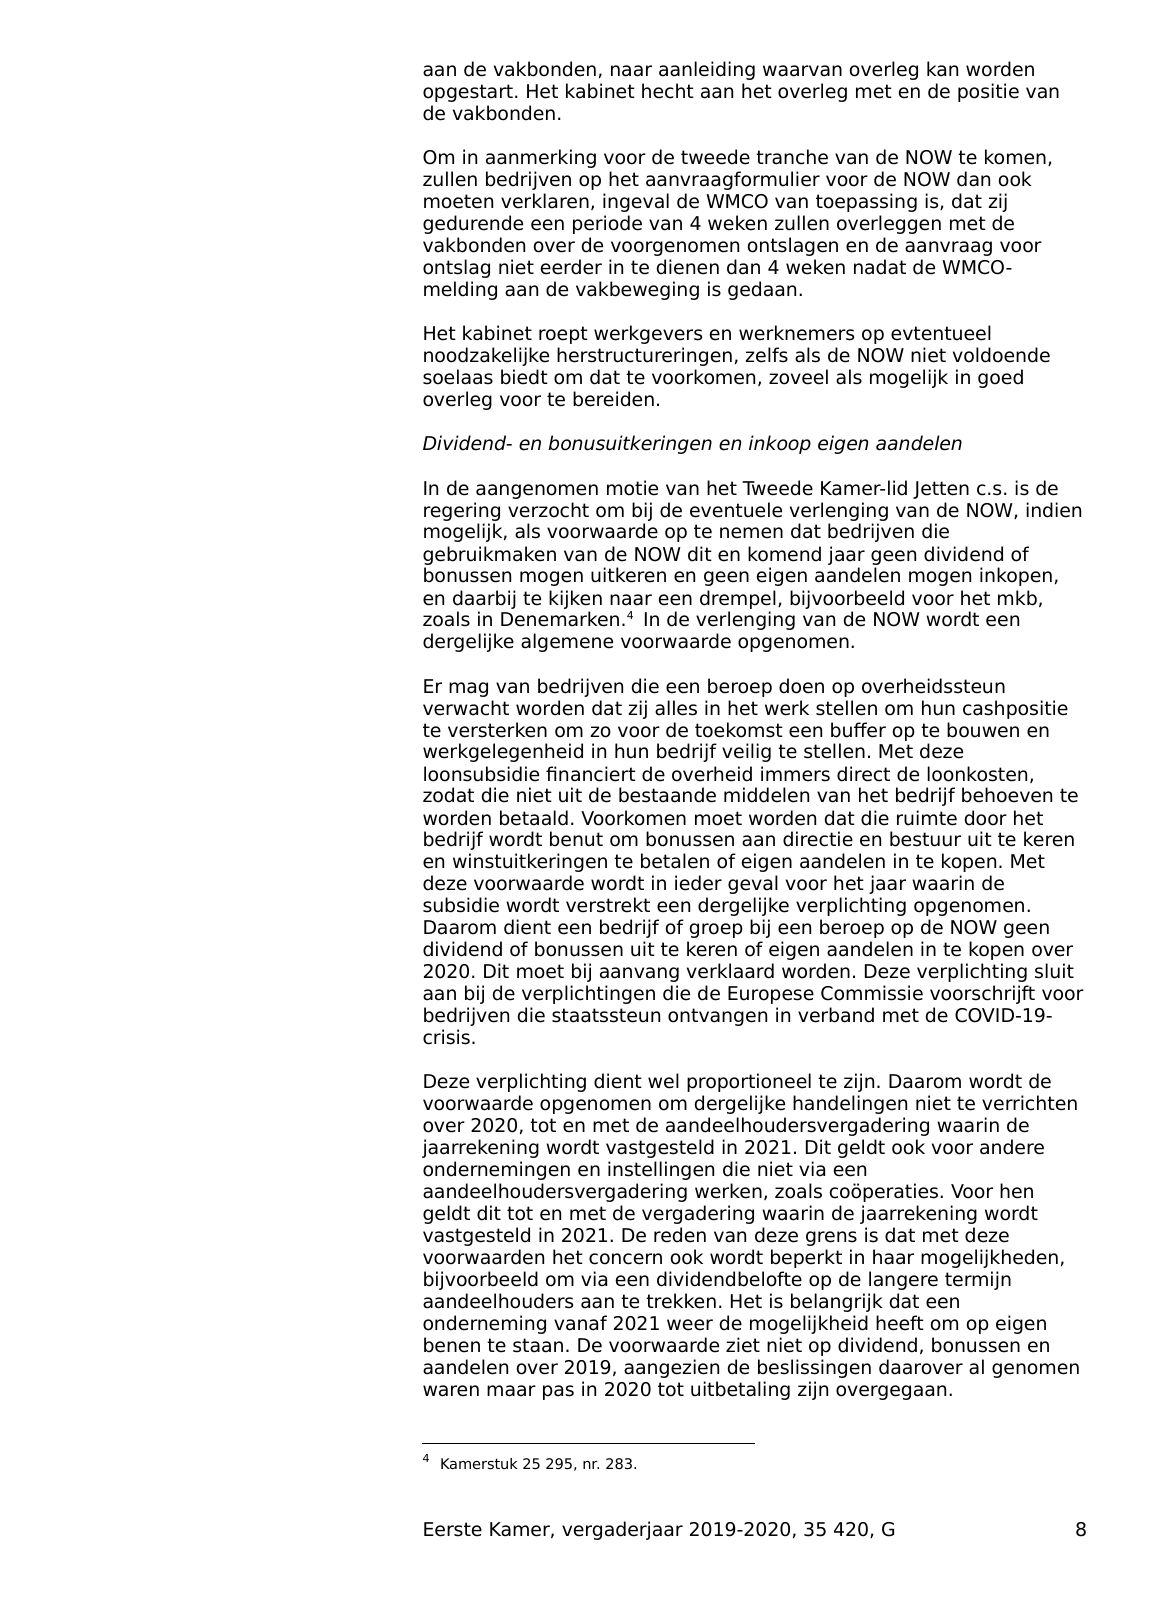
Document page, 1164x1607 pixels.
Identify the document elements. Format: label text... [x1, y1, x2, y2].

text Er mag van bedrijven die een beroep doen op overheidssteun verwacht worden dat zij alles in het werk stellen om hun cashpositie te versterken om zo voor de toekomst een buffer op te bouwen en werkgelegenheid in hun bedrijf veilig te stellen. Met deze loonsubsidie financiert de overheid immers direct de loonkosten, zodat die niet uit de bestaande middelen van het bedrijf behoeven te worden betaald. Voorkomen moet worden dat die ruimte door het bedrijf wordt benut om bonussen aan directie en bestuur uit te keren en winstuitkeringen te betalen of eigen aandelen in te kopen. Met deze voorwaarde wordt in ieder geval voor het jaar waarin de subsidie wordt verstrekt een dergelijke verplichting opgenomen. Daarom dient een bedrijf of groep bij een beroep op de NOW geen dividend of bonussen uit te keren of eigen aandelen in te kopen over 2020. Dit moet bij aanvang verklaard worden. Deze verplichting sluit aan bij de verplichtingen die de Europese Commissie voorschrijft voor bedrijven die staatssteun ontvangen in verband met de COVID-19-crisis. [422, 676, 1087, 1049]
text Kamerstuk 25 295, nr. 283. [422, 1452, 1087, 1474]
text Om in aanmerking voor de tweede tranche van de NOW te komen, zullen bedrijven op het aanvraagformulier voor de NOW dan ook moeten verklaren, ingeval de WMCO van toepassing is, dat zij gedurende een periode van 4 weken zullen overleggen met de vakbonden over de voorgenomen ontslagen en de aanvraag voor ontslag niet eerder in te dienen dan 4 weken nadat de WMCO-melding aan de vakbeweging is gedaan. [422, 147, 1087, 301]
text Het kabinet roept werkgevers en werknemers op evtentueel noodzakelijke herstructureringen, zelfs als de NOW niet voldoende soelaas biedt om dat te voorkomen, zoveel als mogelijk in goed overleg voor te bereiden. [422, 323, 1087, 411]
subtitle Dividend- en bonusuitkeringen en inkoop eigen aandelen [422, 433, 1087, 455]
text aan de vakbonden, naar aanleiding waarvan overleg kan worden opgestart. Het kabinet hecht aan het overleg met en de positie van de vakbonden. [422, 59, 1087, 125]
text In de aangenomen motie van het Tweede Kamer-lid Jetten c.s. is de regering verzocht om bij de eventuele verlenging van de NOW, indien mogelijk, als voorwaarde op te nemen dat bedrijven die gebruikmaken van de NOW dit en komend jaar geen dividend of bonussen mogen uitkeren en geen eigen aandelen mogen inkopen, en daarbij te kijken naar een drempel, bijvoorbeeld voor het mkb, zoals in Denemarken. In de verlenging van de NOW wordt een dergelijke algemene voorwaarde opgenomen. [422, 477, 1087, 653]
text Deze verplichting dient wel proportioneel te zijn. Daarom wordt de voorwaarde opgenomen om dergelijke handelingen niet te verrichten over 2020, tot en met de aandeelhoudersvergadering waarin de jaarrekening wordt vastgesteld in 2021. Dit geldt ook voor andere ondernemingen en instellingen die niet via een aandeelhoudersvergadering werken, zoals coöperaties. Voor hen geldt dit tot en met de vergadering waarin de jaarrekening wordt vastgesteld in 2021. De reden van deze grens is dat met deze voorwaarden het concern ook wordt beperkt in haar mogelijkheden, bijvoorbeeld om via een dividendbelofte op de langere termijn aandeelhouders aan te trekken. Het is belangrijk dat een onderneming vanaf 2021 weer de mogelijkheid heeft om op eigen benen te staan. De voorwaarde ziet niet op dividend, bonussen en aandelen over 2019, aangezien de beslissingen daarover al genomen waren maar pas in 2020 tot uitbetaling zijn overgegaan. [422, 1071, 1087, 1401]
